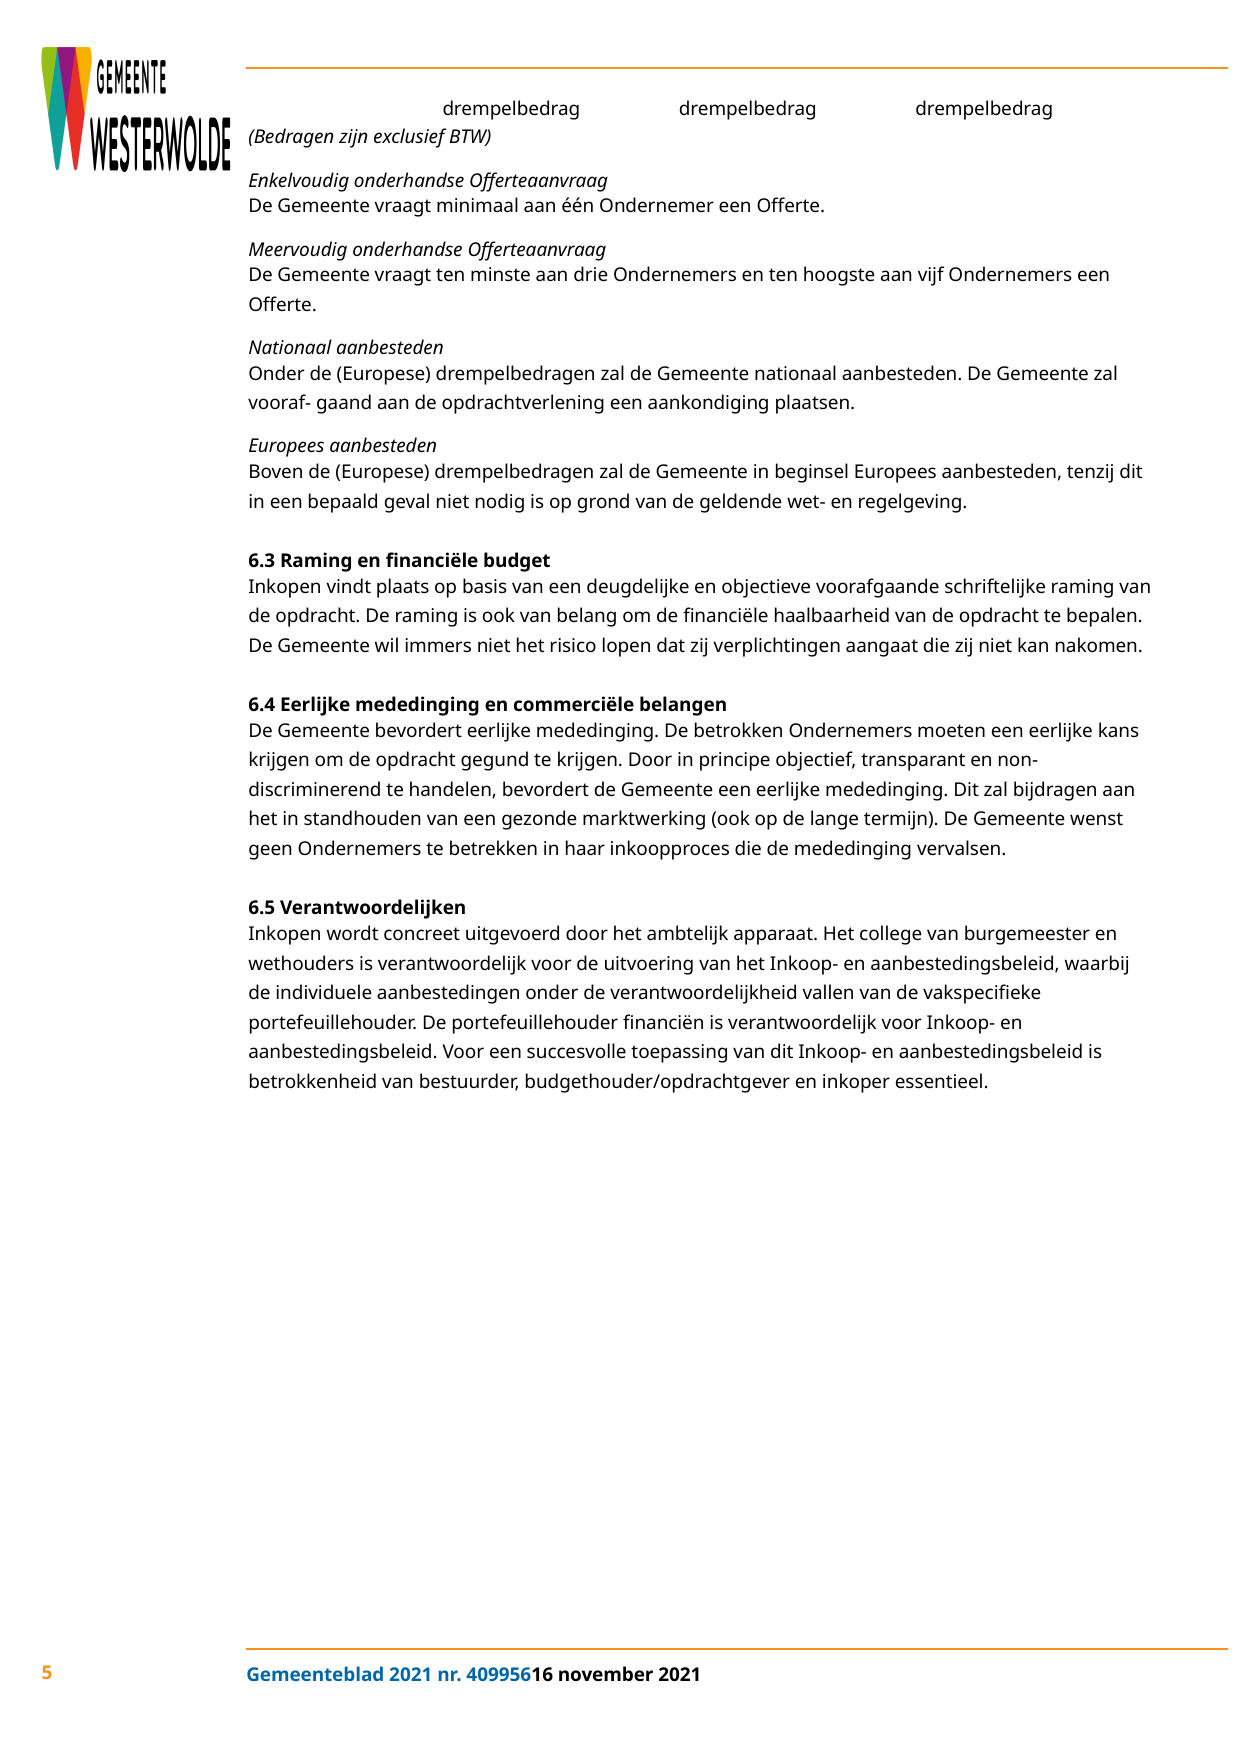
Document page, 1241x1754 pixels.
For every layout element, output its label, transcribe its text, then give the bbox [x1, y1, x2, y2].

text Inkopen vindt plaats op basis van een deugdelijke en objectieve voorafgaande schriftelijke raming van de opdracht. De raming is ook van belang om de financiële haalbaarheid van de opdracht te bepalen. De Gemeente wil immers niet het risico lopen dat zij verplichtingen aangaat die zij niet kan nakomen. [248, 573, 1152, 658]
text Meervoudig onderhandse Offerteaanvraag [248, 236, 1152, 261]
text De Gemeente bevordert eerlijke mededinging. De betrokken Ondernemers moeten een eerlijke kans krijgen om de opdracht gegund te krijgen. Door in principe objectief, transparant en non-discriminerend te handelen, bevordert de Gemeente een eerlijke mededinging. Dit zal bijdragen aan het in standhouden van een gezonde marktwerking (ook op de lange termijn). De Gemeente wenst geen Ondernemers te betrekken in haar inkoopproces die de mededinging vervalsen. [248, 717, 1152, 861]
table_cell drempelbedrag [915, 95, 1152, 121]
text Inkopen wordt concreet uitgevoerd door het ambtelijk apparaat. Het college van burgemeester en wethouders is verantwoordelijk voor de uitvoering van het Inkoop- en aanbestedingsbeleid, waarbij de individuele aanbestedingen onder de verantwoordelijkheid vallen van de vakspecifieke portefeuillehouder. De portefeuillehouder financiën is verantwoordelijk voor Inkoop- en aanbestedingsbeleid. Voor een succesvolle toepassing van dit Inkoop- en aanbestedingsbeleid is betrokkenheid van bestuurder, budgethouder/opdrachtgever en inkoper essentieel. [248, 920, 1152, 1094]
text Nationaal aanbesteden [248, 334, 1152, 360]
table_cell drempelbedrag [679, 95, 915, 121]
text De Gemeente vraagt minimaal aan één Ondernemer een Offerte. [248, 193, 1152, 218]
text 6.5 Verantwoordelijken [248, 894, 1152, 920]
text Enkelvoudig onderhandse Offerteaanvraag [248, 167, 1152, 193]
text Onder de (Europese) drempelbedragen zal de Gemeente nationaal aanbesteden. De Gemeente zal vooraf- gaand aan de opdrachtverlening een aankondiging plaatsen. [248, 360, 1152, 415]
text (Bedragen zijn exclusief BTW) [248, 124, 1152, 149]
text 6.4 Eerlijke mededinging en commerciële belangen [248, 691, 1152, 717]
text De Gemeente vraagt ten minste aan drie Ondernemers en ten hoogste aan vijf Ondernemers een Offerte. [248, 261, 1152, 317]
table_cell [248, 95, 442, 121]
table_cell drempelbedrag [442, 95, 679, 121]
text Boven de (Europese) drempelbedragen zal de Gemeente in beginsel Europees aanbesteden, tenzij dit in een bepaald geval niet nodig is op grond van de geldende wet- en regelgeving. [248, 458, 1152, 514]
picture [41, 47, 231, 172]
text Europees aanbesteden [248, 433, 1152, 458]
text 6.3 Raming en financiële budget [248, 547, 1152, 573]
